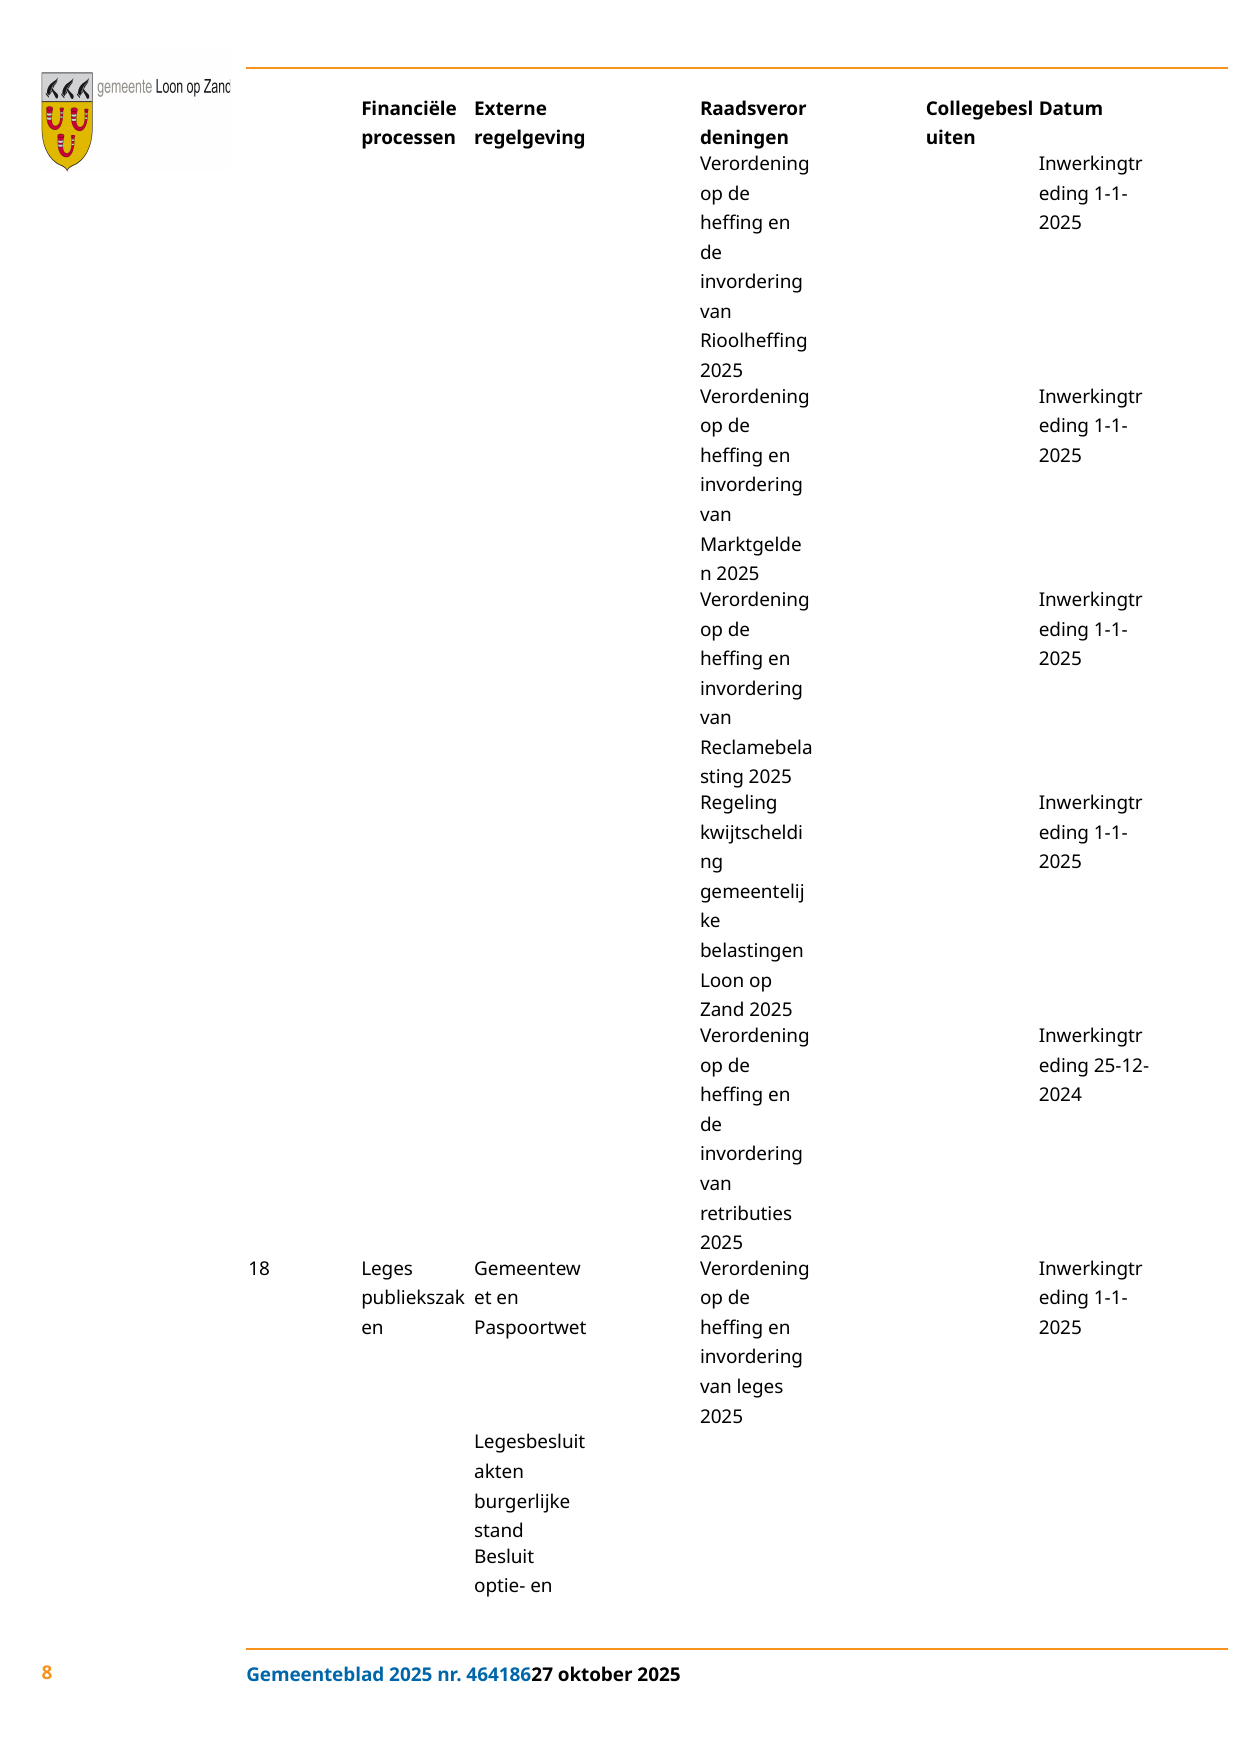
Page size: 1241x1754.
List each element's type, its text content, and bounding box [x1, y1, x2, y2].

table_cell [248, 150, 361, 383]
table_cell [587, 1022, 700, 1255]
table_cell [474, 1022, 587, 1255]
table_cell [474, 150, 587, 383]
table_cell [248, 789, 361, 1022]
table_cell [361, 383, 474, 586]
table_header Externe regelgeving [474, 95, 587, 150]
table_cell [474, 789, 587, 1022]
table_cell [813, 1255, 926, 1429]
table_cell [361, 789, 474, 1022]
table_cell [926, 1543, 1038, 1598]
table_cell [587, 150, 700, 383]
table_cell Verordening op de heffing en invordering van Marktgelden 2025 [700, 383, 813, 586]
table_cell [813, 383, 926, 586]
table_cell [1039, 1543, 1152, 1598]
table_cell [474, 586, 587, 789]
table_cell [248, 1429, 361, 1543]
table_cell Legesbesluit akten burgerlijke stand [474, 1429, 587, 1543]
table_cell [926, 383, 1038, 586]
table_cell Verordening op de heffing en de invordering van retributies 2025 [700, 1022, 813, 1255]
table_cell [926, 1429, 1038, 1543]
table_header Collegebesluiten [926, 95, 1038, 150]
table_header Datum [1039, 95, 1152, 150]
table_cell [926, 586, 1038, 789]
table_cell Inwerkingtreding 1-1-2025 [1039, 1255, 1152, 1429]
table_cell [700, 1429, 813, 1543]
table_header [813, 95, 926, 150]
table_cell [700, 1543, 813, 1598]
table_cell [361, 150, 474, 383]
table_cell [587, 586, 700, 789]
table_cell Verordening op de heffing en de invordering van Rioolheffing 2025 [700, 150, 813, 383]
table_cell [813, 586, 926, 789]
table_header Financiële processen [361, 95, 474, 150]
table_cell [474, 383, 587, 586]
table_cell Verordening op de heffing en invordering van leges 2025 [700, 1255, 813, 1429]
table_cell Inwerkingtreding 1-1-2025 [1039, 586, 1152, 789]
table_header [248, 95, 361, 150]
table_header [587, 95, 700, 150]
table_cell Leges publiekszaken [361, 1255, 474, 1429]
table_cell [587, 383, 700, 586]
table_cell [926, 789, 1038, 1022]
table_cell [361, 1022, 474, 1255]
table_cell [926, 150, 1038, 383]
table_cell [361, 1429, 474, 1543]
table_cell [813, 150, 926, 383]
picture [41, 47, 231, 172]
table_cell [926, 1022, 1038, 1255]
table_cell Inwerkingtreding 1-1-2025 [1039, 150, 1152, 383]
table_cell [248, 1543, 361, 1598]
table_cell 18 [248, 1255, 361, 1429]
table_cell Besluit optie- en [474, 1543, 587, 1598]
table_cell [813, 789, 926, 1022]
table_cell [361, 586, 474, 789]
table_cell Gemeentewet en Paspoortwet [474, 1255, 587, 1429]
table_cell [926, 1255, 1038, 1429]
table_cell Inwerkingtreding 25-12-2024 [1039, 1022, 1152, 1255]
table_cell Verordening op de heffing en invordering van Reclamebelasting 2025 [700, 586, 813, 789]
table_cell [813, 1022, 926, 1255]
table_cell [248, 1022, 361, 1255]
table_cell [813, 1429, 926, 1543]
table_cell [248, 586, 361, 789]
table_cell [587, 789, 700, 1022]
table_cell [1039, 1429, 1152, 1543]
table_cell [248, 383, 361, 586]
table_cell Inwerkingtreding 1-1-2025 [1039, 383, 1152, 586]
table_header Raadsverordeningen [700, 95, 813, 150]
table_cell [587, 1429, 700, 1543]
table_cell [361, 1543, 474, 1598]
table_cell [587, 1543, 700, 1598]
table_cell [813, 1543, 926, 1598]
table_cell Regeling kwijtschelding gemeentelijke belastingen Loon op Zand 2025 [700, 789, 813, 1022]
table_cell [587, 1255, 700, 1429]
table_cell Inwerkingtreding 1-1-2025 [1039, 789, 1152, 1022]
